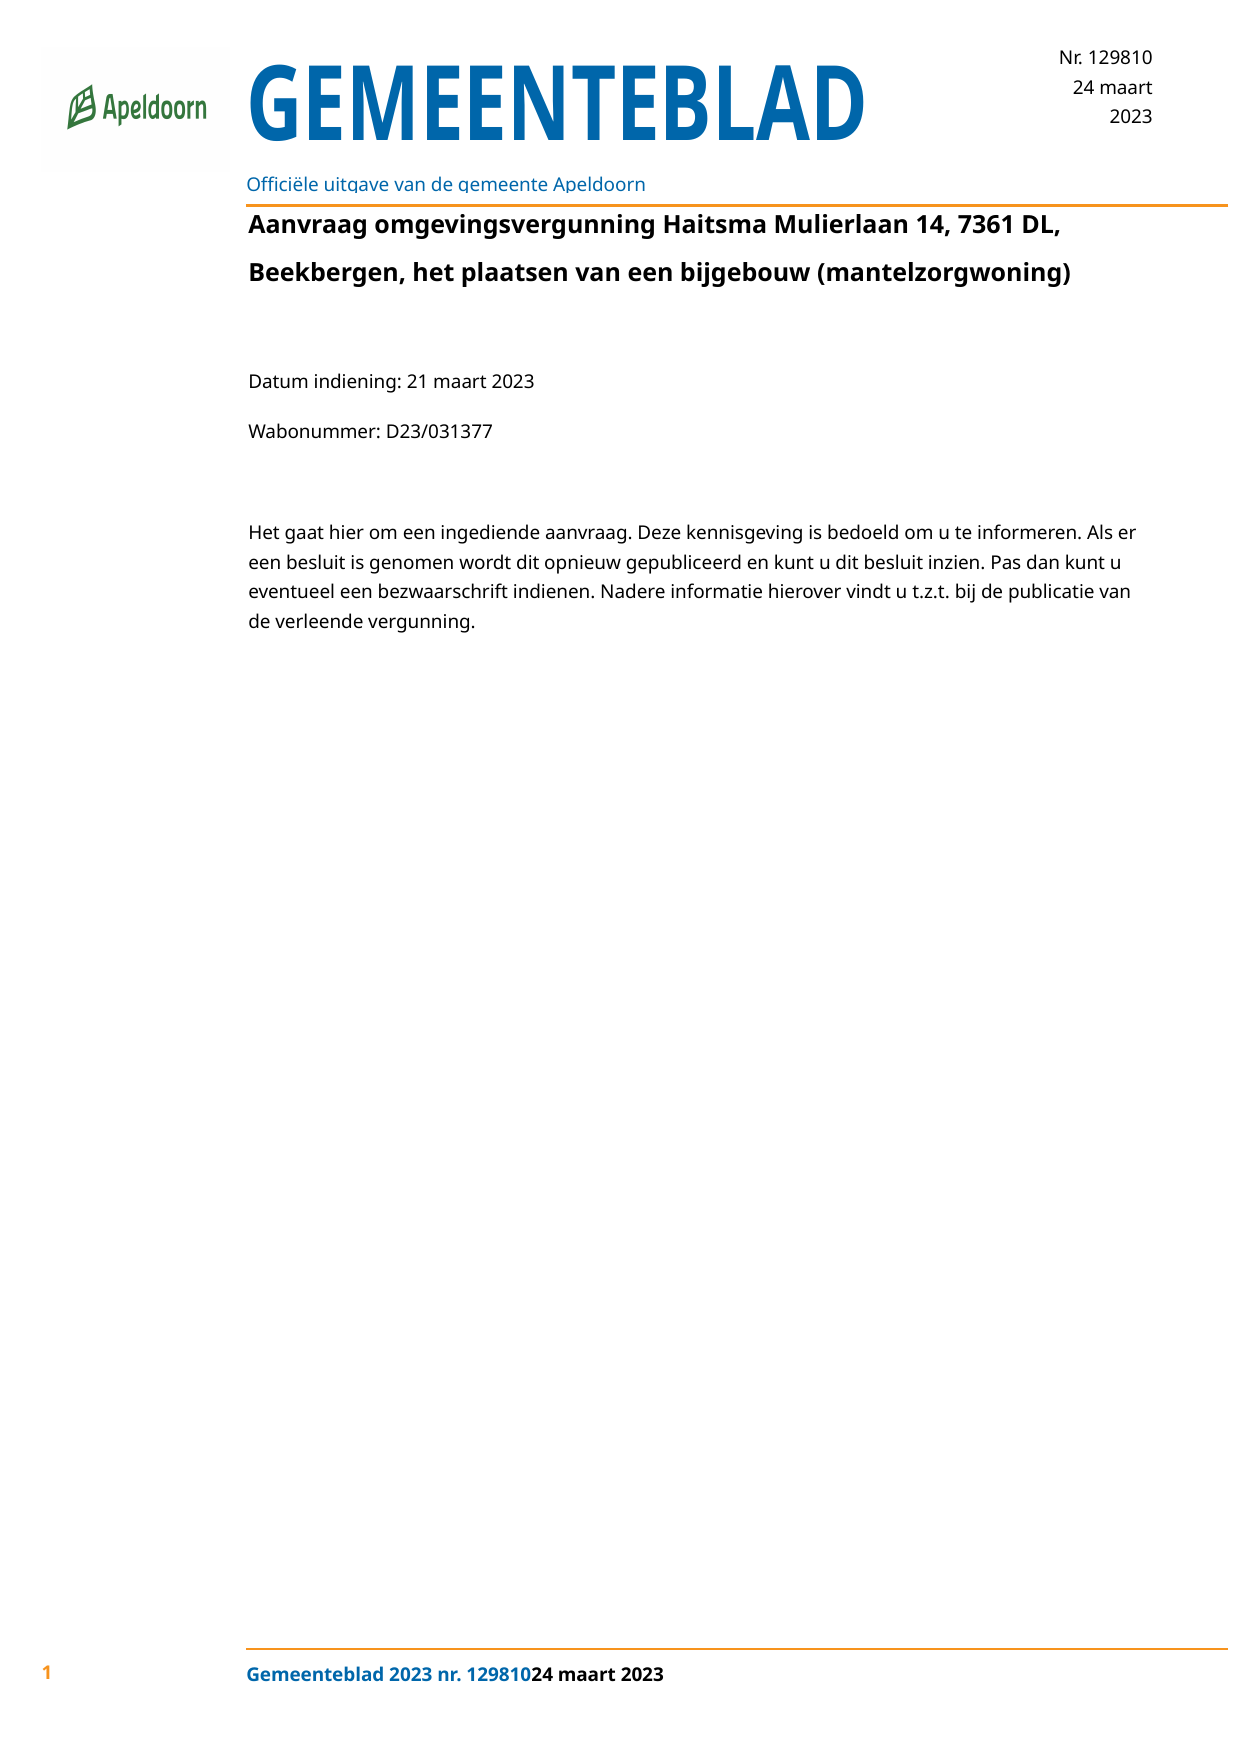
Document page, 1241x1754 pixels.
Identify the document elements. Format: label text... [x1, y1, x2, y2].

text Wabonummer: D23/031377 [248, 419, 1152, 444]
text Het gaat hier om een ingediende aanvraag. Deze kennisgeving is bedoeld om u te informeren. Als er een besluit is genomen wordt dit opnieuw gepubliceerd en kunt u dit besluit inzien. Pas dan kunt u eventueel een bezwaarschrift indienen. Nadere informatie hierover vindt u t.z.t. bij de publicatie van de verleende vergunning. [248, 519, 1152, 634]
text Datum indiening: 21 maart 2023 [248, 368, 1152, 394]
picture [41, 47, 231, 172]
text Aanvraag omgevingsvergunning Haitsma Mulierlaan 14, 7361 DL, Beekbergen, het plaatsen van een bijgebouw (mantelzorgwoning) [248, 207, 1152, 288]
